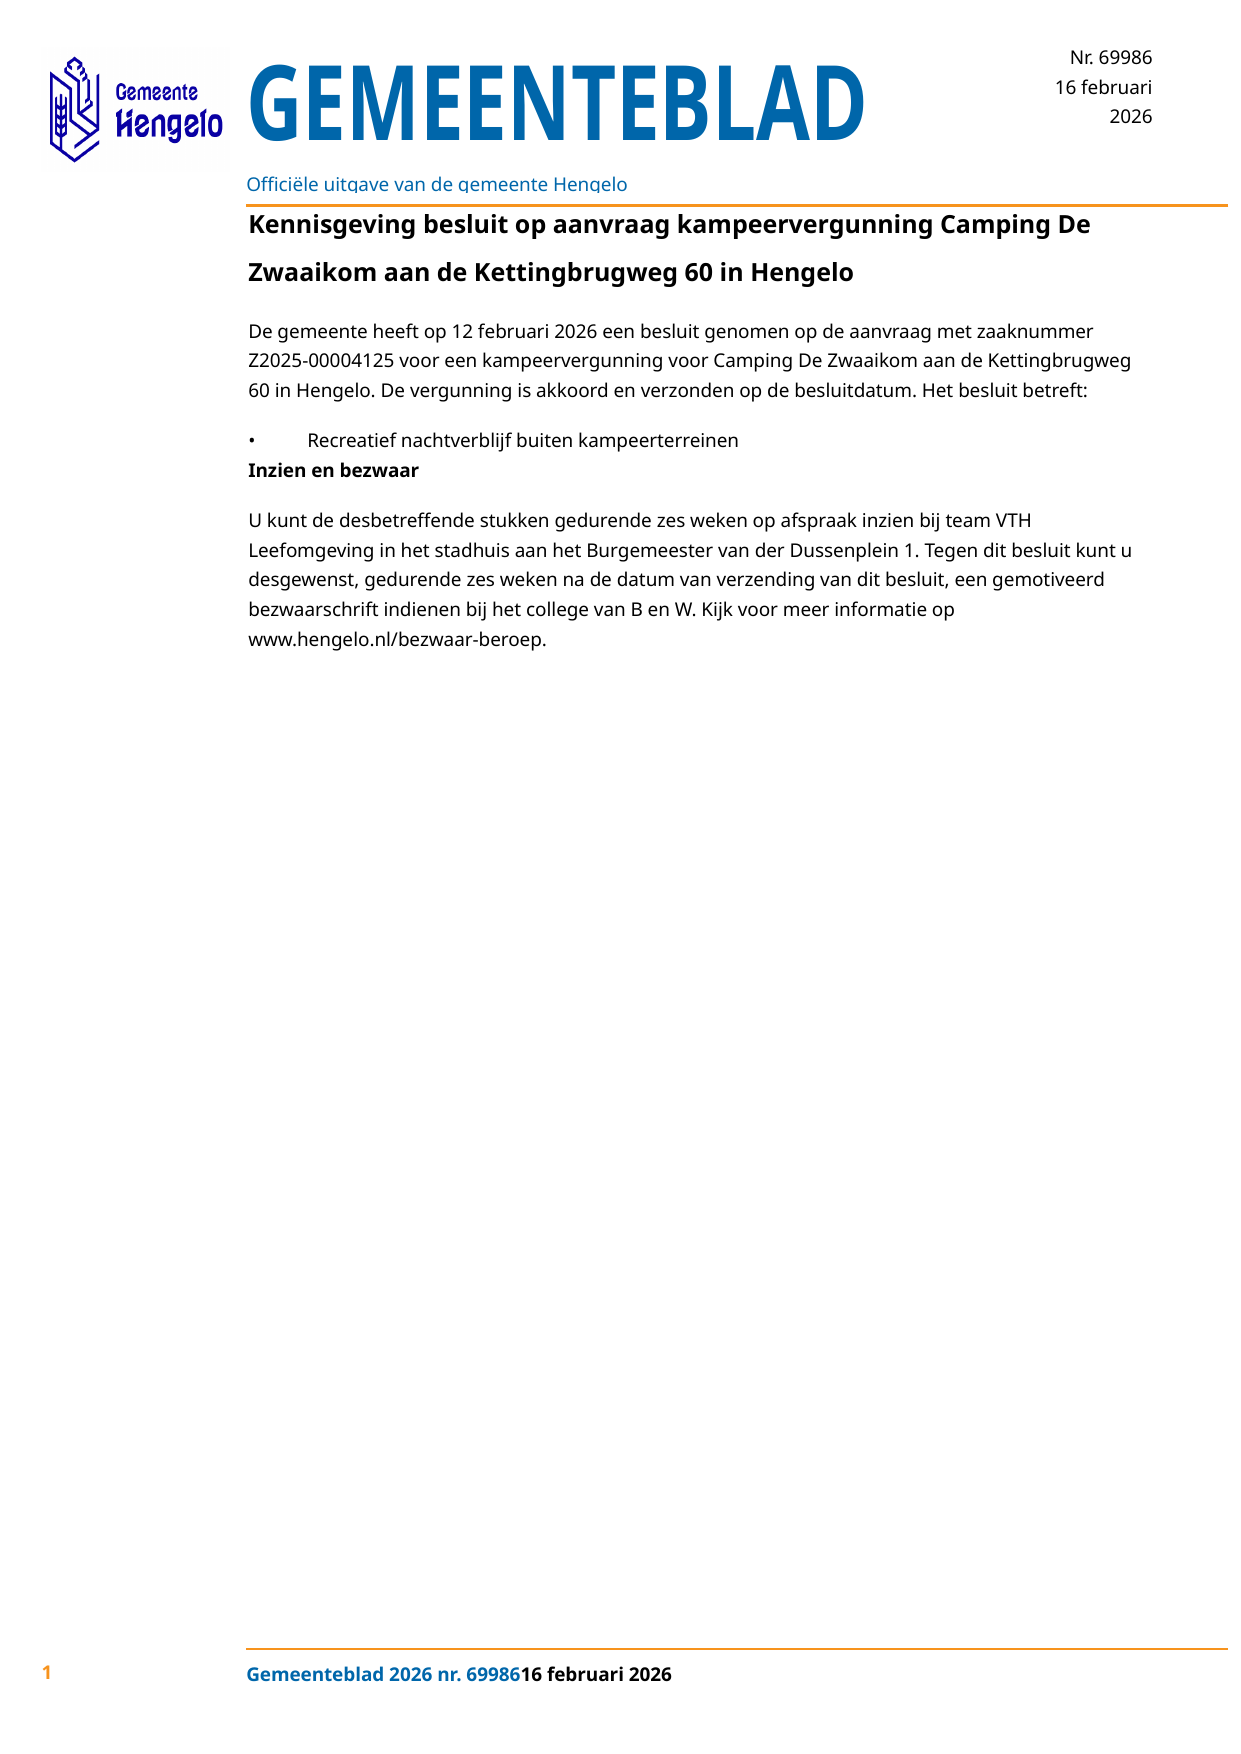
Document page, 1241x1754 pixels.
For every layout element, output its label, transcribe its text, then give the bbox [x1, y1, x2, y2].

text De gemeente heeft op 12 februari 2026 een besluit genomen op de aanvraag met zaaknummer Z2025-00004125 voor een kampeervergunning voor Camping De Zwaaikom aan de Kettingbrugweg 60 in Hengelo. De vergunning is akkoord en verzonden op de besluitdatum. Het besluit betreft: [248, 318, 1152, 403]
list Recreatief nachtverblijf buiten kampeerterreinen [248, 427, 1152, 453]
text Kennisgeving besluit op aanvraag kampeervergunning Camping De Zwaaikom aan de Kettingbrugweg 60 in Hengelo [248, 207, 1152, 288]
picture [41, 47, 231, 172]
text U kunt de desbetreffende stukken gedurende zes weken op afspraak inzien bij team VTH Leefomgeving in het stadhuis aan het Burgemeester van der Dussenplein 1. Tegen dit besluit kunt u desgewenst, gedurende zes weken na de datum van verzending van dit besluit, een gemotiveerd bezwaarschrift indienen bij het college van B en W. Kijk voor meer informatie op www.hengelo.nl/bezwaar-beroep. [248, 507, 1152, 652]
text Inzien en bezwaar [248, 457, 1152, 483]
